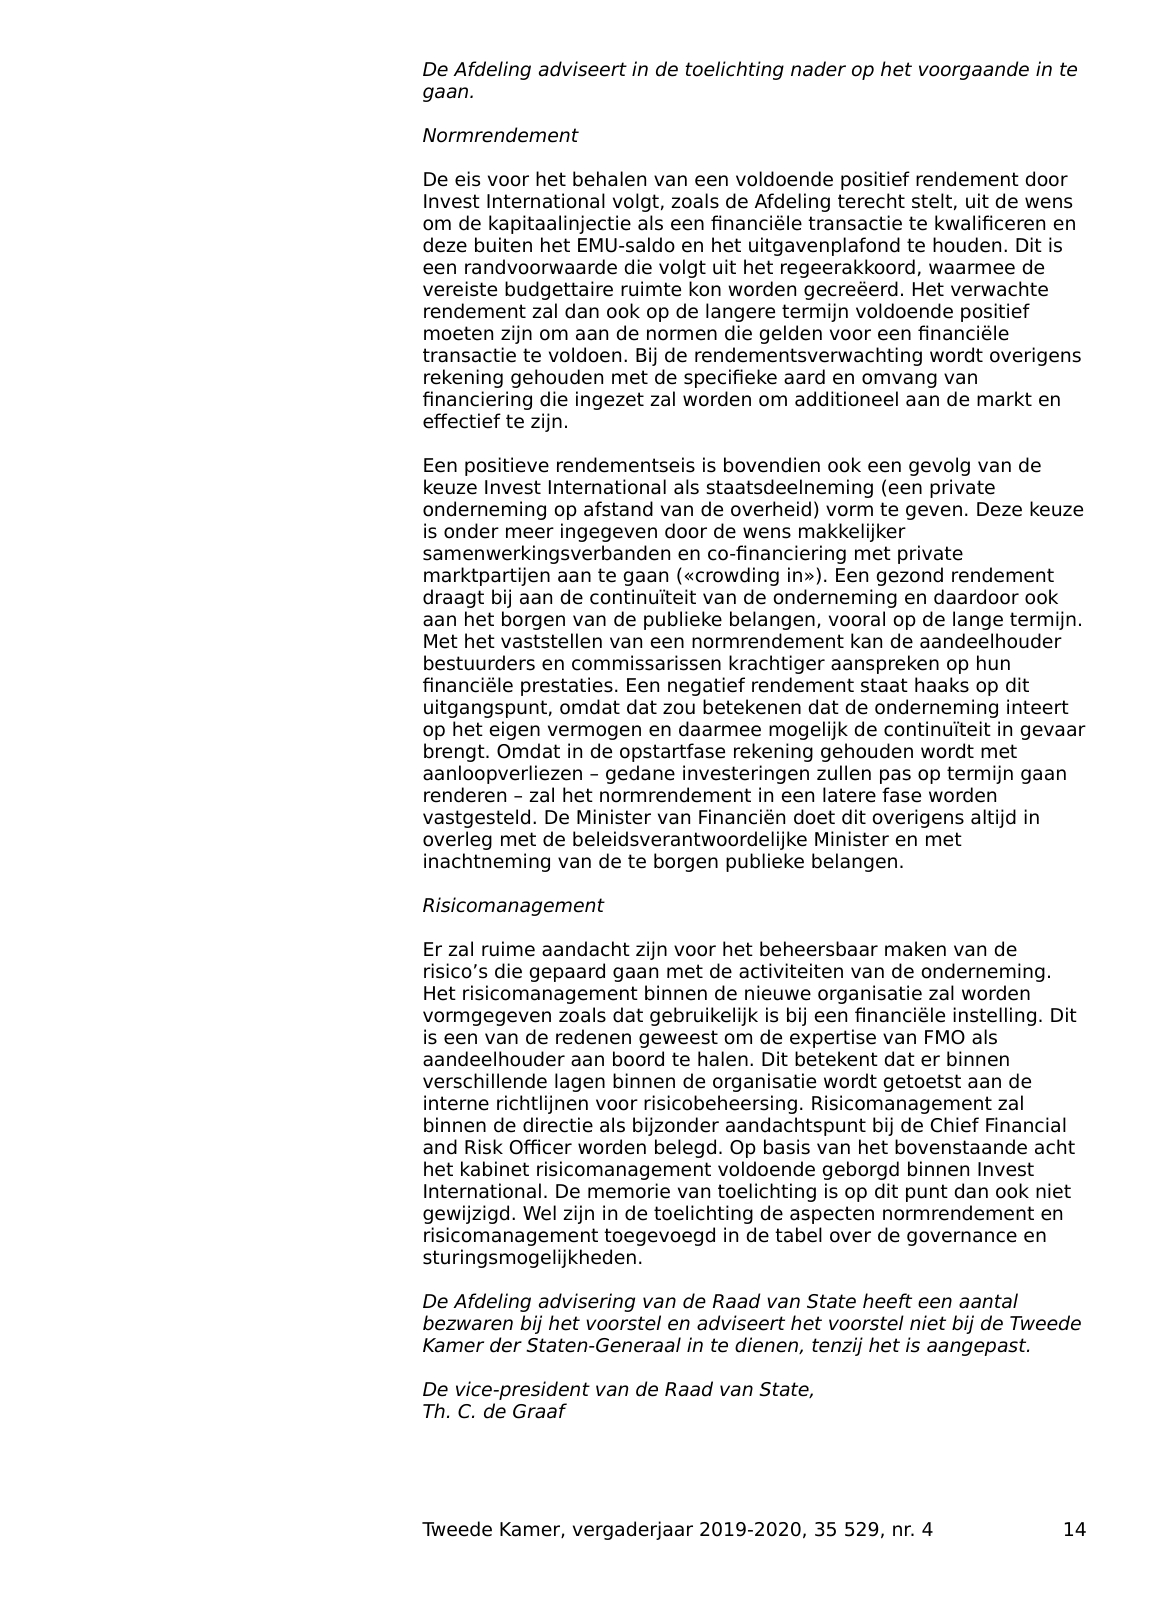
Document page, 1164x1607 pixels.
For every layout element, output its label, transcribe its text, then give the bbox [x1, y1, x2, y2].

text De Afdeling advisering van de Raad van State heeft een aantal bezwaren bij het voorstel en adviseert het voorstel niet bij de Tweede Kamer der Staten-Generaal in te dienen, tenzij het is aangepast. [422, 1291, 1087, 1357]
text De vice-president van de Raad van State, [422, 1379, 1087, 1401]
text Th. C. de Graaf [422, 1401, 1087, 1423]
text De Afdeling adviseert in de toelichting nader op het voorgaande in te gaan. [422, 59, 1087, 103]
text Er zal ruime aandacht zijn voor het beheersbaar maken van de risico’s die gepaard gaan met de activiteiten van de onderneming. Het risicomanagement binnen de nieuwe organisatie zal worden vormgegeven zoals dat gebruikelijk is bij een financiële instelling. Dit is een van de redenen geweest om de expertise van FMO als aandeelhouder aan boord te halen. Dit betekent dat er binnen verschillende lagen binnen de organisatie wordt getoetst aan de interne richtlijnen voor risicobeheersing. Risicomanagement zal binnen de directie als bijzonder aandachtspunt bij de Chief Financial and Risk Officer worden belegd. Op basis van het bovenstaande acht het kabinet risicomanagement voldoende geborgd binnen Invest International. De memorie van toelichting is op dit punt dan ook niet gewijzigd. Wel zijn in de toelichting de aspecten normrendement en risicomanagement toegevoegd in de tabel over de governance en sturingsmogelijkheden. [422, 939, 1087, 1269]
text De eis voor het behalen van een voldoende positief rendement door Invest International volgt, zoals de Afdeling terecht stelt, uit de wens om de kapitaalinjectie als een financiële transactie te kwalificeren en deze buiten het EMU-saldo en het uitgavenplafond te houden. Dit is een randvoorwaarde die volgt uit het regeerakkoord, waarmee de vereiste budgettaire ruimte kon worden gecreëerd. Het verwachte rendement zal dan ook op de langere termijn voldoende positief moeten zijn om aan de normen die gelden voor een financiële transactie te voldoen. Bij de rendementsverwachting wordt overigens rekening gehouden met de specifieke aard en omvang van financiering die ingezet zal worden om additioneel aan de markt en effectief te zijn. [422, 169, 1087, 433]
subtitle Normrendement [422, 125, 1087, 147]
text Met het vaststellen van een normrendement kan de aandeelhouder bestuurders en commissarissen krachtiger aanspreken op hun financiële prestaties. Een negatief rendement staat haaks op dit uitgangspunt, omdat dat zou betekenen dat de onderneming inteert op het eigen vermogen en daarmee mogelijk de continuïteit in gevaar brengt. Omdat in de opstartfase rekening gehouden wordt met aanloopverliezen – gedane investeringen zullen pas op termijn gaan renderen – zal het normrendement in een latere fase worden vastgesteld. De Minister van Financiën doet dit overigens altijd in overleg met de beleidsverantwoordelijke Minister en met inachtneming van de te borgen publieke belangen. [422, 631, 1087, 873]
text Een positieve rendementseis is bovendien ook een gevolg van de keuze Invest International als staatsdeelneming (een private onderneming op afstand van de overheid) vorm te geven. Deze keuze is onder meer ingegeven door de wens makkelijker samenwerkingsverbanden en co-financiering met private marktpartijen aan te gaan («crowding in»). Een gezond rendement draagt bij aan de continuïteit van de onderneming en daardoor ook aan het borgen van de publieke belangen, vooral op de lange termijn. [422, 455, 1087, 631]
subtitle Risicomanagement [422, 895, 1087, 917]
